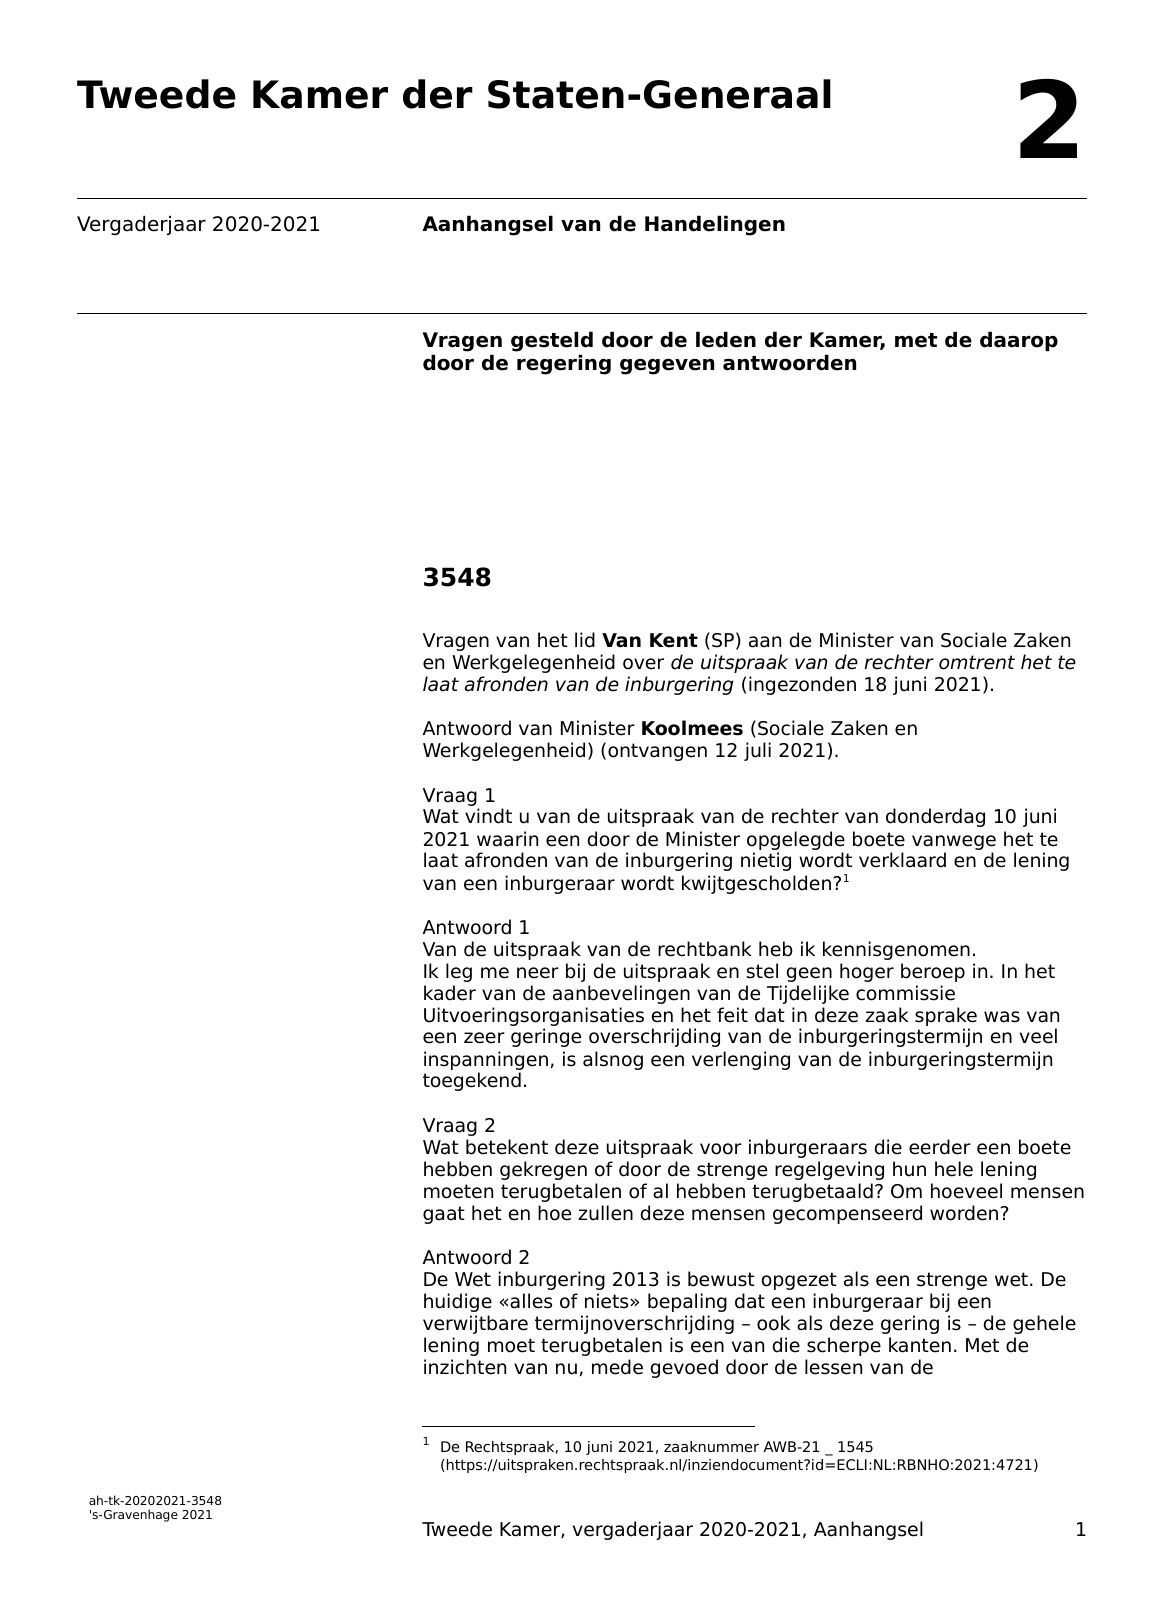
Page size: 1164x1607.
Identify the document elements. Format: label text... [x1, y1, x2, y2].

text De Wet inburgering 2013 is bewust opgezet als een strenge wet. De huidige «alles of niets» bepaling dat een inburgeraar bij een verwijtbare termijnoverschrijding – ook als deze gering is – de gehele lening moet terugbetalen is een van die scherpe kanten. Met de inzichten van nu, mede gevoed door de lessen van de [422, 1269, 1087, 1378]
table_header Tweede Kamer der Staten-Generaal [77, 59, 886, 198]
table_cell Aanhangsel van de Handelingen [422, 199, 1087, 313]
table_cell Vragen gesteld door de leden der Kamer, met de daarop door de regering gegeven antwoorden [422, 314, 1087, 375]
text ah-tk-20202021-3548 [88, 1494, 323, 1508]
text Antwoord 1 [422, 917, 1087, 938]
text Vraag 2 [422, 1114, 1087, 1137]
table_header 2 [886, 59, 1087, 198]
text Vragen van het lid Van Kent (SP) aan de Minister van Sociale Zaken en Werkgelegenheid over de uitspraak van de rechter omtrent het te laat afronden van de inburgering (ingezonden 18 juni 2021). [422, 630, 1087, 696]
text Antwoord 2 [422, 1247, 1087, 1269]
text Van de uitspraak van de rechtbank heb ik kennisgenomen. [422, 938, 1087, 961]
text 3548 [422, 563, 1087, 592]
table_cell Vergaderjaar 2020-2021 [77, 199, 422, 313]
text Wat betekent deze uitspraak voor inburgeraars die eerder een boete hebben gekregen of door de strenge regelgeving hun hele lening moeten terugbetalen of al hebben terugbetaald? Om hoeveel mensen gaat het en hoe zullen deze mensen gecompenseerd worden? [422, 1137, 1087, 1224]
text De Rechtspraak, 10 juni 2021, zaaknummer AWB-21 _ 1545 (https://uitspraken.rechtspraak.nl/inziendocument?id=ECLI:NL:RBNHO:2021:4721) [422, 1435, 1087, 1474]
table_cell [77, 314, 422, 375]
text Antwoord van Minister Koolmees (Sociale Zaken en Werkgelegenheid) (ontvangen 12 juli 2021). [422, 718, 1087, 762]
text Ik leg me neer bij de uitspraak en stel geen hoger beroep in. In het kader van de aanbevelingen van de Tijdelijke commissie Uitvoeringsorganisaties en het feit dat in deze zaak sprake was van een zeer geringe overschrijding van de inburgeringstermijn en veel inspanningen, is alsnog een verlenging van de inburgeringstermijn toegekend. [422, 961, 1087, 1092]
text Vraag 1 [422, 784, 1087, 806]
text 's-Gravenhage 2021 [88, 1508, 323, 1522]
text Wat vindt u van de uitspraak van de rechter van donderdag 10 juni 2021 waarin een door de Minister opgelegde boete vanwege het te laat afronden van de inburgering nietig wordt verklaard en de lening van een inburgeraar wordt kwijtgescholden? [422, 806, 1087, 894]
